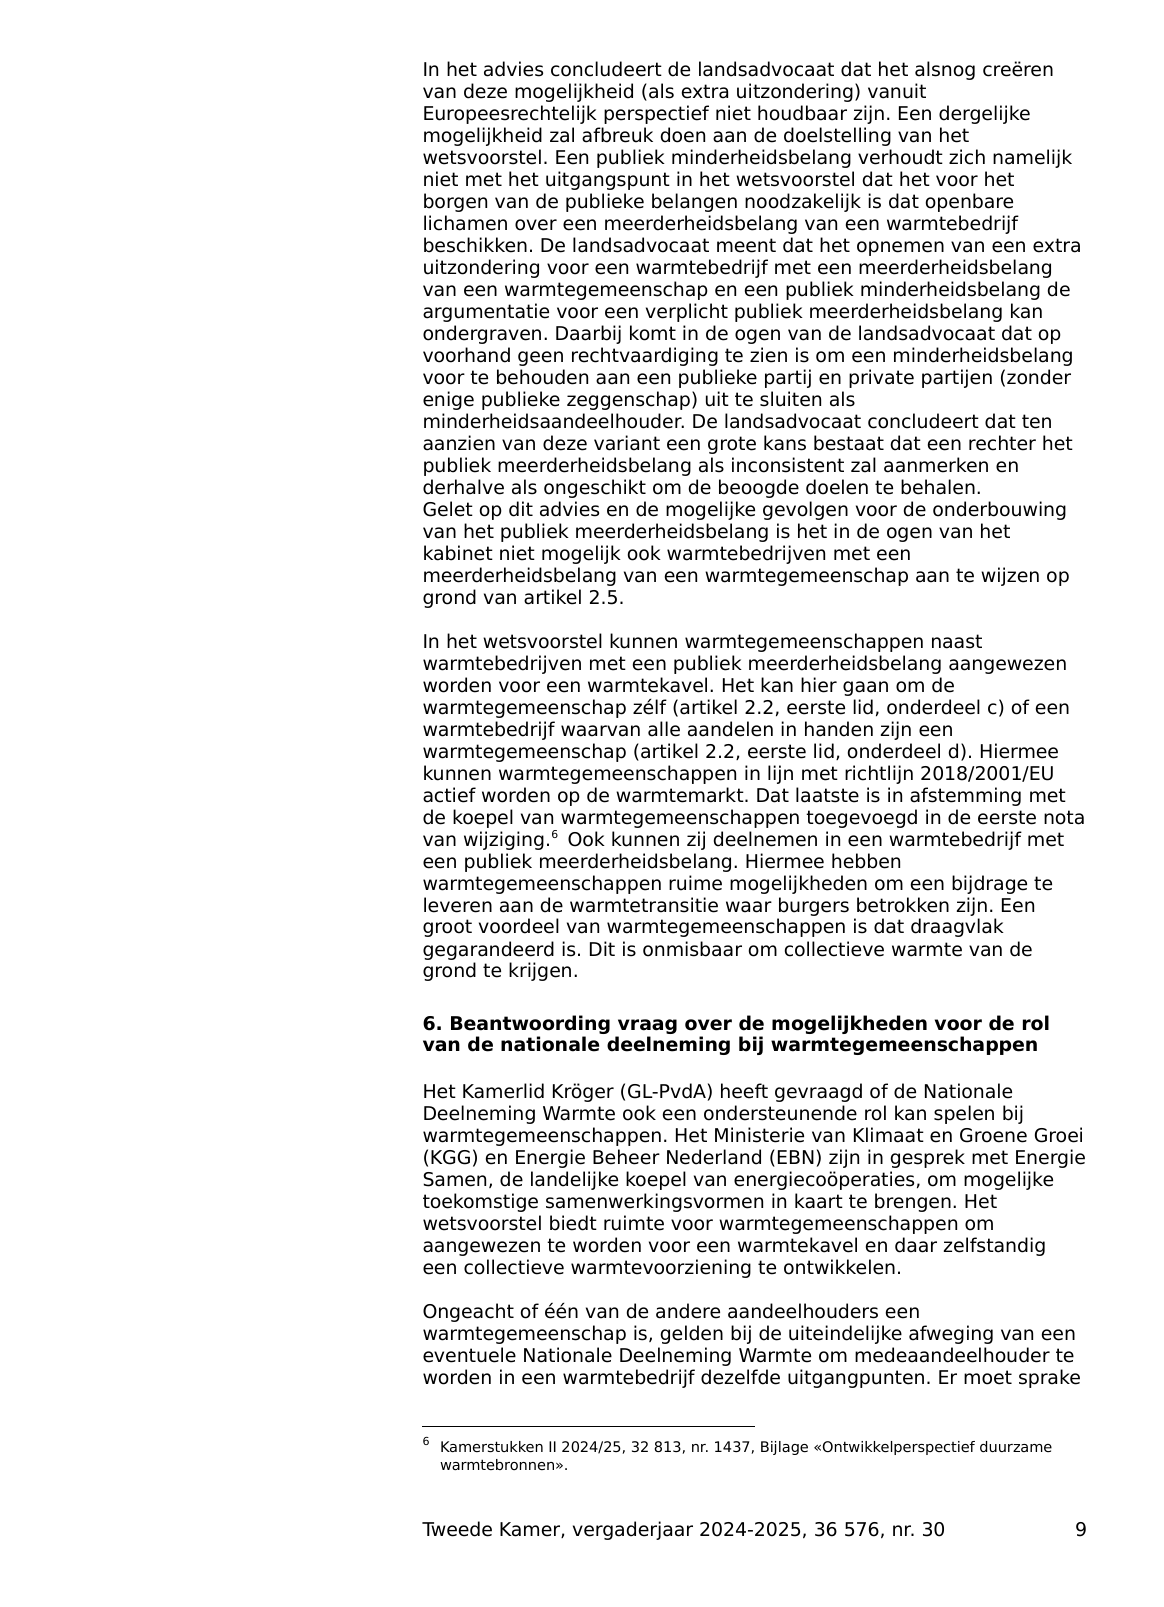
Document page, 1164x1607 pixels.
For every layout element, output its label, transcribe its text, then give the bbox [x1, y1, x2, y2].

text Gelet op dit advies en de mogelijke gevolgen voor de onderbouwing van het publiek meerderheidsbelang is het in de ogen van het kabinet niet mogelijk ook warmtebedrijven met een meerderheidsbelang van een warmtegemeenschap aan te wijzen op grond van artikel 2.5. [422, 499, 1087, 608]
text In het advies concludeert de landsadvocaat dat het alsnog creëren van deze mogelijkheid (als extra uitzondering) vanuit Europeesrechtelijk perspectief niet houdbaar zijn. Een dergelijke mogelijkheid zal afbreuk doen aan de doelstelling van het wetsvoorstel. Een publiek minderheidsbelang verhoudt zich namelijk niet met het uitgangspunt in het wetsvoorstel dat het voor het borgen van de publieke belangen noodzakelijk is dat openbare lichamen over een meerderheidsbelang van een warmtebedrijf beschikken. De landsadvocaat meent dat het opnemen van een extra uitzondering voor een warmtebedrijf met een meerderheidsbelang van een warmtegemeenschap en een publiek minderheidsbelang de argumentatie voor een verplicht publiek meerderheidsbelang kan ondergraven. Daarbij komt in de ogen van de landsadvocaat dat op voorhand geen rechtvaardiging te zien is om een minderheidsbelang voor te behouden aan een publieke partij en private partijen (zonder enige publieke zeggenschap) uit te sluiten als minderheidsaandeelhouder. De landsadvocaat concludeert dat ten aanzien van deze variant een grote kans bestaat dat een rechter het publiek meerderheidsbelang als inconsistent zal aanmerken en derhalve als ongeschikt om de beoogde doelen te behalen. [422, 59, 1087, 499]
text In het wetsvoorstel kunnen warmtegemeenschappen naast warmtebedrijven met een publiek meerderheidsbelang aangewezen worden voor een warmtekavel. Het kan hier gaan om de warmtegemeenschap zélf (artikel 2.2, eerste lid, onderdeel c) of een warmtebedrijf waarvan alle aandelen in handen zijn een warmtegemeenschap (artikel 2.2, eerste lid, onderdeel d). Hiermee kunnen warmtegemeenschappen in lijn met richtlijn 2018/2001/EU actief worden op de warmtemarkt. Dat laatste is in afstemming met de koepel van warmtegemeenschappen toegevoegd in de eerste nota van wijziging. Ook kunnen zij deelnemen in een warmtebedrijf met een publiek meerderheidsbelang. Hiermee hebben warmtegemeenschappen ruime mogelijkheden om een bijdrage te leveren aan de warmtetransitie waar burgers betrokken zijn. Een groot voordeel van warmtegemeenschappen is dat draagvlak gegarandeerd is. Dit is onmisbaar om collectieve warmte van de grond te krijgen. [422, 631, 1087, 982]
subtitle 6. Beantwoording vraag over de mogelijkheden voor de rol van de nationale deelneming bij warmtegemeenschappen [422, 1012, 1087, 1056]
text Het Kamerlid Kröger (GL-PvdA) heeft gevraagd of de Nationale Deelneming Warmte ook een ondersteunende rol kan spelen bij warmtegemeenschappen. Het Ministerie van Klimaat en Groene Groei (KGG) en Energie Beheer Nederland (EBN) zijn in gesprek met Energie Samen, de landelijke koepel van energiecoöperaties, om mogelijke toekomstige samenwerkingsvormen in kaart te brengen. Het wetsvoorstel biedt ruimte voor warmtegemeenschappen om aangewezen te worden voor een warmtekavel en daar zelfstandig een collectieve warmtevoorziening te ontwikkelen. [422, 1081, 1087, 1279]
text Kamerstukken II 2024/25, 32 813, nr. 1437, Bijlage «Ontwikkelperspectief duurzame warmtebronnen». [422, 1435, 1087, 1474]
text Ongeacht of één van de andere aandeelhouders een warmtegemeenschap is, gelden bij de uiteindelijke afweging van een eventuele Nationale Deelneming Warmte om medeaandeelhouder te worden in een warmtebedrijf dezelfde uitgangpunten. Er moet sprake [422, 1301, 1087, 1389]
